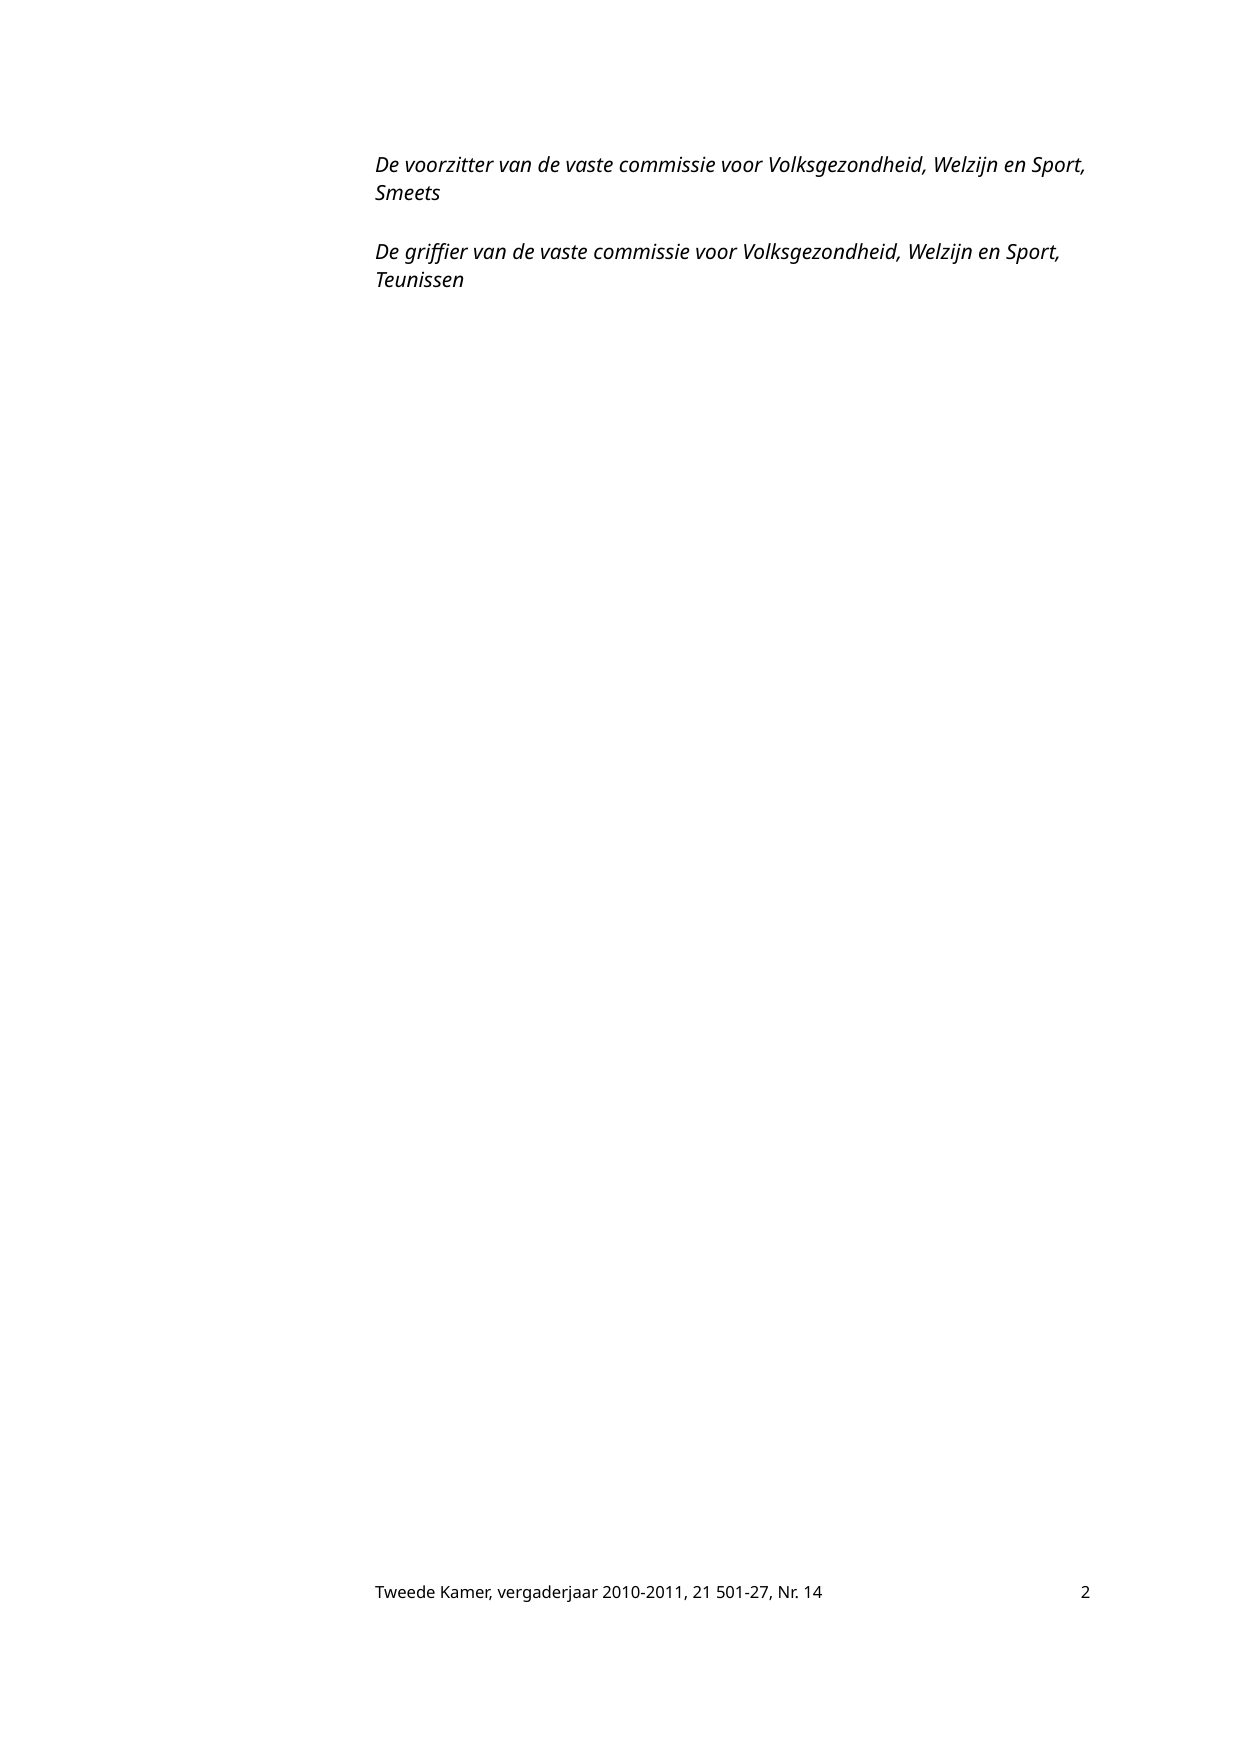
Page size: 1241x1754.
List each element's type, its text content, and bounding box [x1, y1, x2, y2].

text De voorzitter van de vaste commissie voor Volksgezondheid, Welzijn en Sport, [375, 150, 1090, 178]
text Smeets [375, 178, 1090, 207]
text Teunissen [375, 265, 1090, 294]
text De griffier van de vaste commissie voor Volksgezondheid, Welzijn en Sport, [375, 237, 1090, 265]
